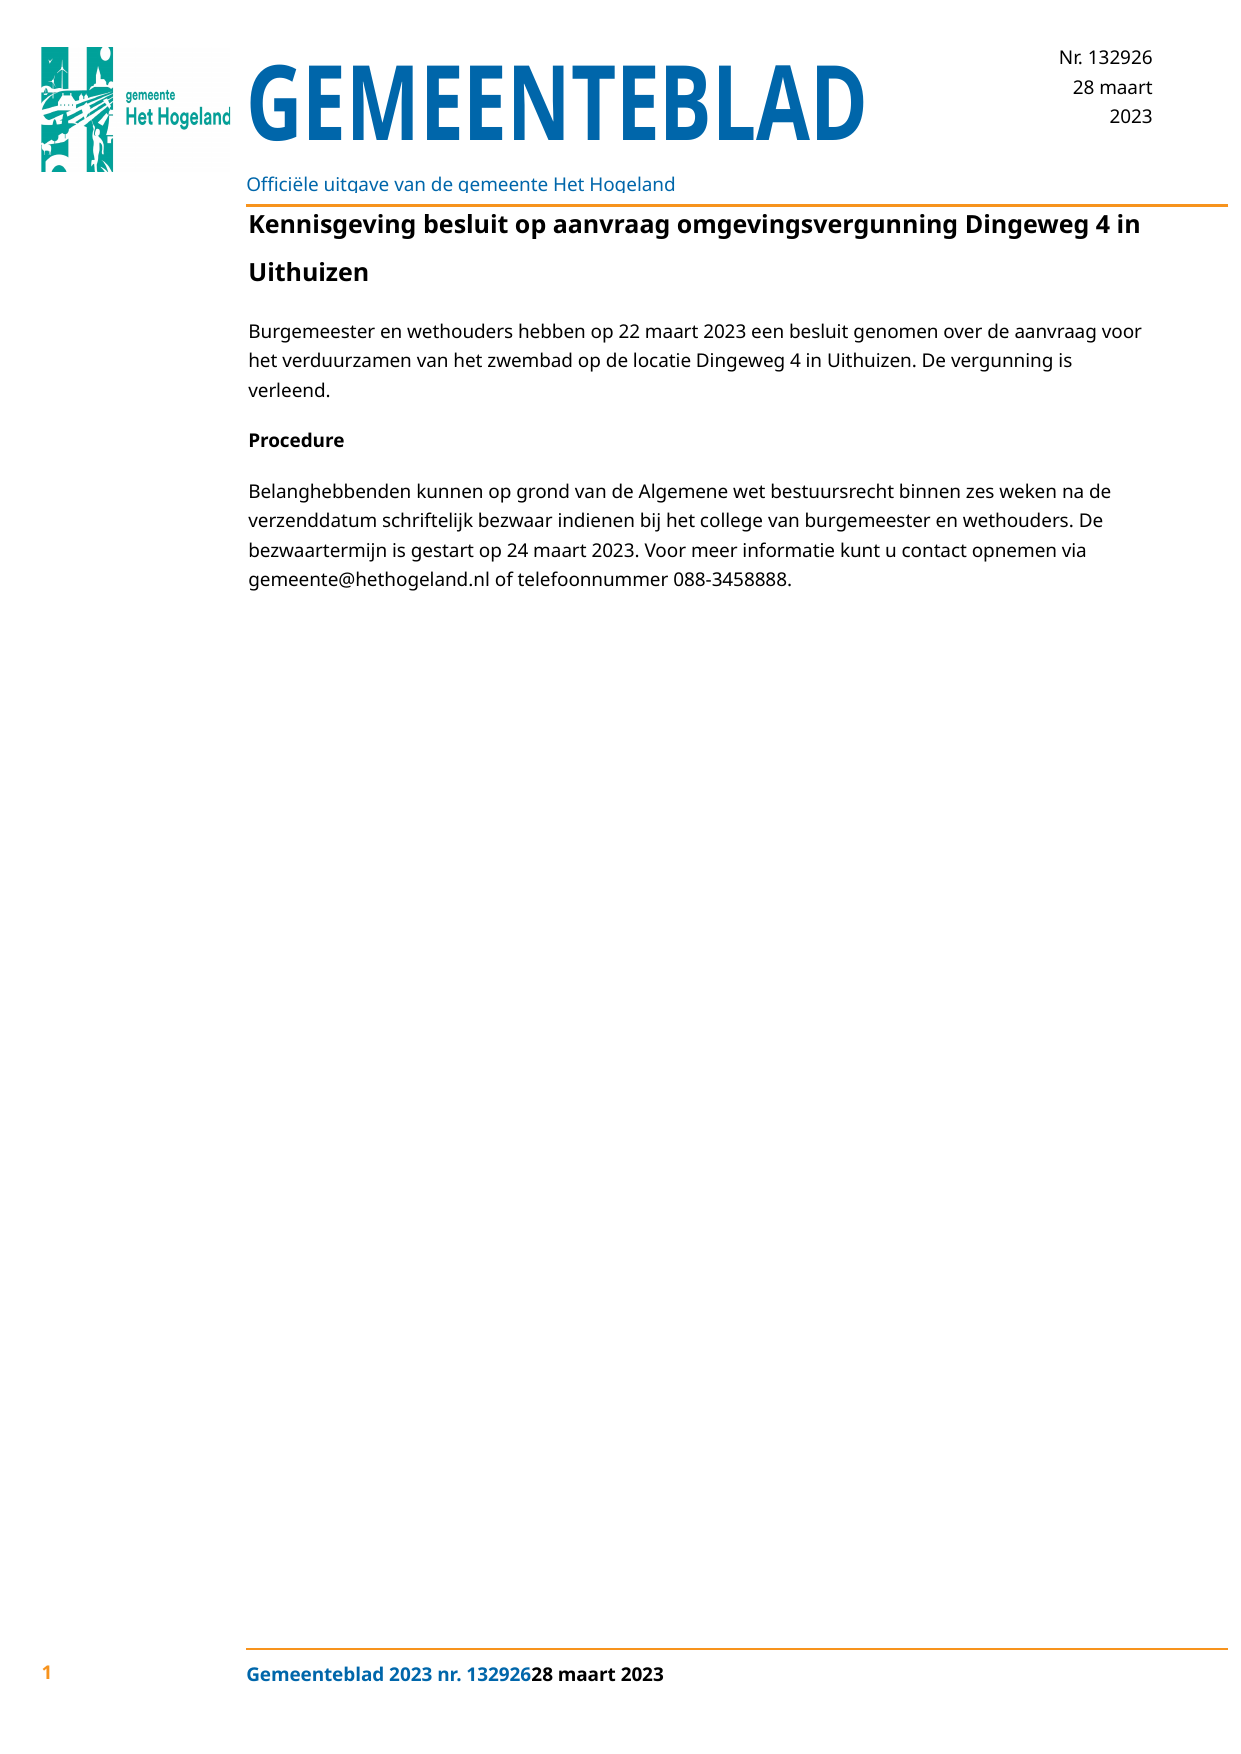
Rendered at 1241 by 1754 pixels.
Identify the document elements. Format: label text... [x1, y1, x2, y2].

picture [41, 47, 231, 172]
text Kennisgeving besluit op aanvraag omgevingsvergunning Dingeweg 4 in Uithuizen [248, 207, 1152, 288]
text Burgemeester en wethouders hebben op 22 maart 2023 een besluit genomen over de aanvraag voor het verduurzamen van het zwembad op de locatie Dingeweg 4 in Uithuizen. De vergunning is verleend. [248, 318, 1152, 403]
text Procedure [248, 427, 1152, 453]
text Belanghebbenden kunnen op grond van de Algemene wet bestuursrecht binnen zes weken na de verzenddatum schriftelijk bezwaar indienen bij het college van burgemeester en wethouders. De bezwaartermijn is gestart op 24 maart 2023. Voor meer informatie kunt u contact opnemen via gemeente@hethogeland.nl of telefoonnummer 088-3458888. [248, 478, 1152, 592]
